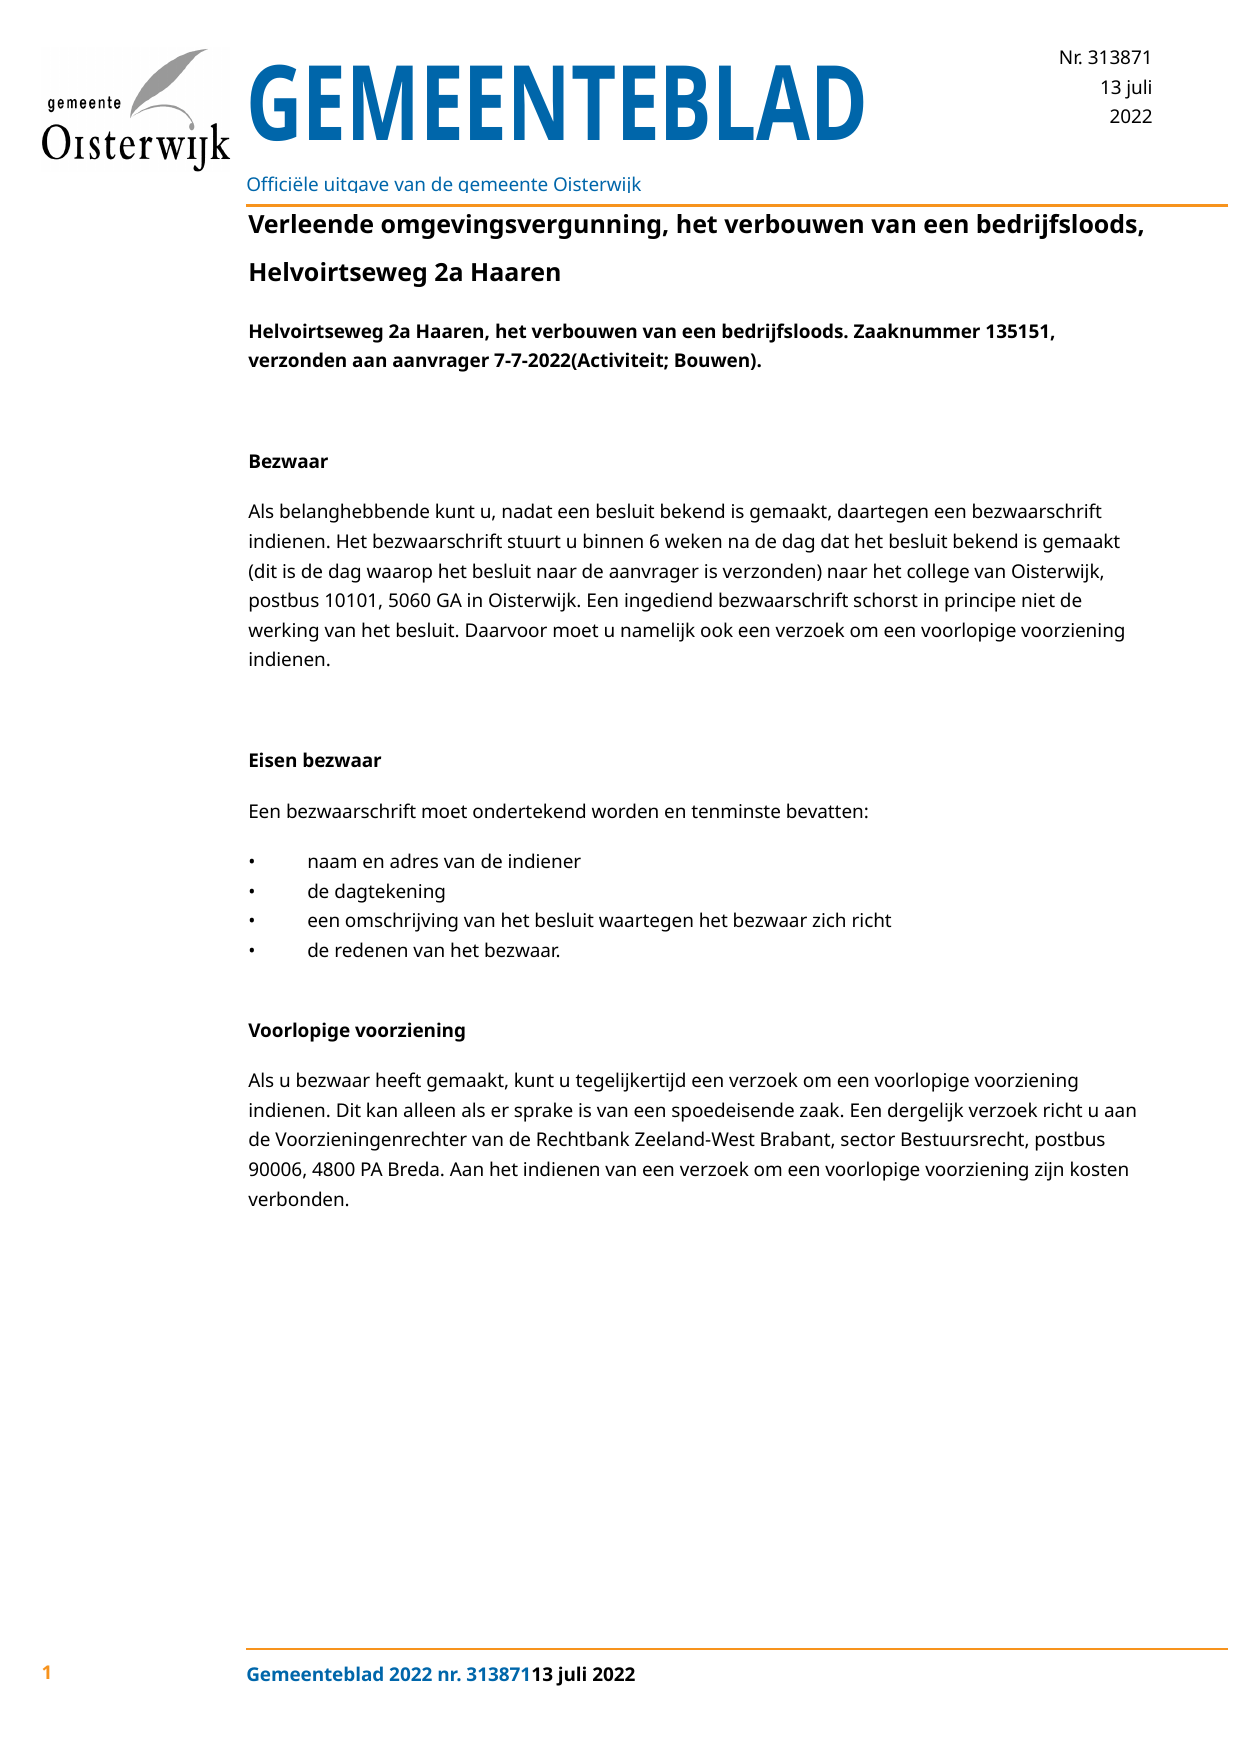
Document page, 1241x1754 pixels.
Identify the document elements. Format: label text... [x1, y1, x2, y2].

text Bezwaar [248, 448, 1152, 474]
list de dagtekening [248, 878, 1152, 904]
text Eisen bezwaar [248, 747, 1152, 773]
text Verleende omgevingsvergunning, het verbouwen van een bedrijfsloods, Helvoirtseweg 2a Haaren [248, 207, 1152, 288]
list naam en adres van de indiener [248, 848, 1152, 874]
text Als u bezwaar heeft gemaakt, kunt u tegelijkertijd een verzoek om een voorlopige voorziening indienen. Dit kan alleen als er sprake is van een spoedeisende zaak. Een dergelijk verzoek richt u aan de Voorzieningenrechter van de Rechtbank Zeeland-West Brabant, sector Bestuursrecht, postbus 90006, 4800 PA Breda. Aan het indienen van een verzoek om een voorlopige voorziening zijn kosten verbonden. [248, 1067, 1152, 1212]
text Als belanghebbende kunt u, nadat een besluit bekend is gemaakt, daartegen een bezwaarschrift indienen. Het bezwaarschrift stuurt u binnen 6 weken na de dag dat het besluit bekend is gemaakt (dit is de dag waarop het besluit naar de aanvrager is verzonden) naar het college van Oisterwijk, postbus 10101, 5060 GA in Oisterwijk. Een ingediend bezwaarschrift schorst in principe niet de werking van het besluit. Daarvoor moet u namelijk ook een verzoek om een voorlopige voorziening indienen. [248, 499, 1152, 672]
list een omschrijving van het besluit waartegen het bezwaar zich richt [248, 907, 1152, 933]
text Een bezwaarschrift moet ondertekend worden en tenminste bevatten: [248, 798, 1152, 824]
list de redenen van het bezwaar. [248, 937, 1152, 963]
picture [41, 47, 231, 172]
text Helvoirtseweg 2a Haaren, het verbouwen van een bedrijfsloods. Zaaknummer 135151, verzonden aan aanvrager 7-7-2022(Activiteit; Bouwen). [248, 318, 1152, 373]
text Voorlopige voorziening [248, 1017, 1152, 1043]
